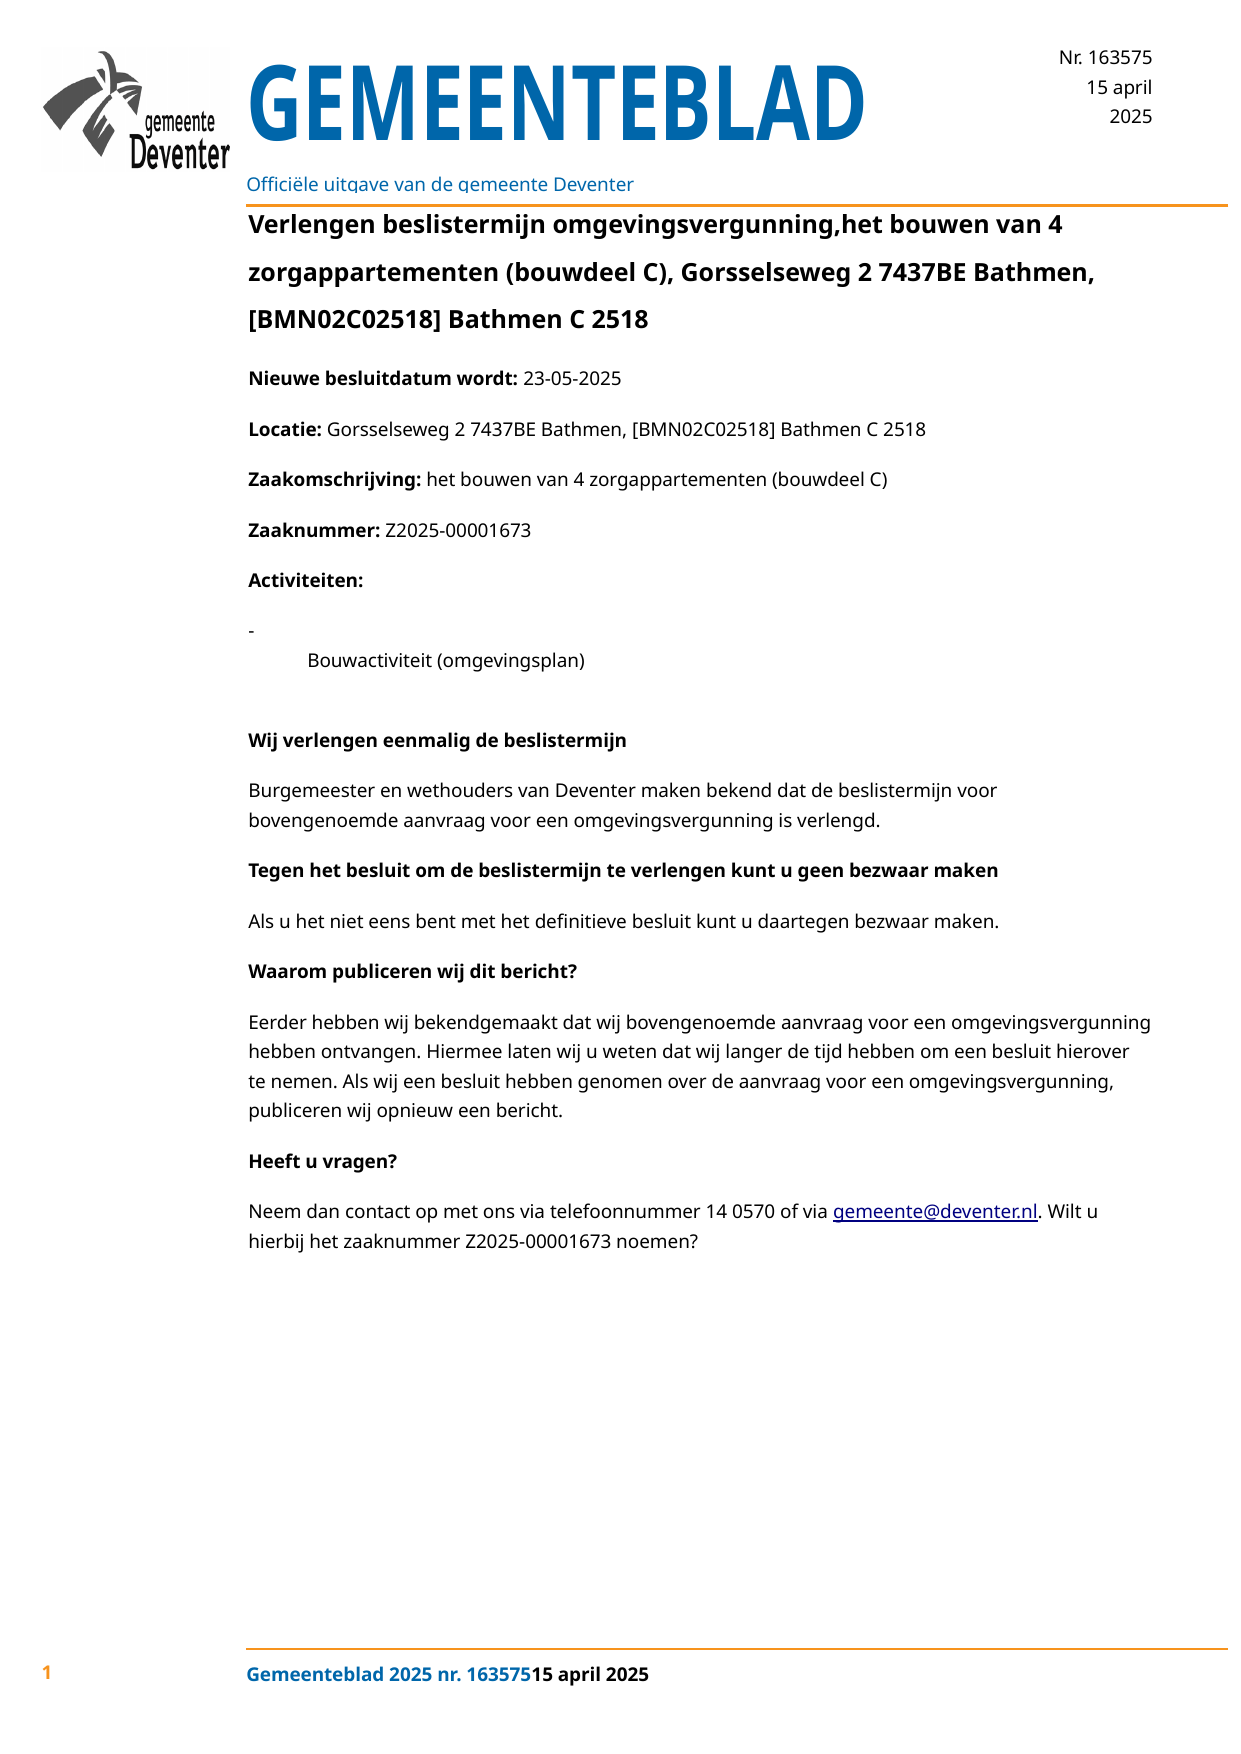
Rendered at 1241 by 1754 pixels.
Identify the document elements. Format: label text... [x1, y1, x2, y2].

list Bouwactiviteit (omgevingsplan) [248, 647, 1152, 673]
text Zaaknummer: Z2025-00001673 [248, 517, 1152, 542]
text Wij verlengen eenmalig de beslistermijn [248, 727, 1152, 753]
text Heeft u vragen? [248, 1148, 1152, 1174]
text Zaakomschrijving: het bouwen van 4 zorgappartementen (bouwdeel C) [248, 466, 1152, 492]
text Waarom publiceren wij dit bericht? [248, 958, 1152, 984]
text Activiteiten: [248, 567, 1152, 593]
text Locatie: Gorsselseweg 2 7437BE Bathmen, [BMN02C02518] Bathmen C 2518 [248, 416, 1152, 442]
text Neem dan contact op met ons via telefoonnummer 14 0570 of via gemeente@deventer.nl. Wilt u hierbij het zaaknummer Z2025-00001673 noemen? [248, 1198, 1152, 1254]
text Burgemeester en wethouders van Deventer maken bekend dat de beslistermijn voor bovengenoemde aanvraag voor een omgevingsvergunning is verlengd. [248, 778, 1152, 833]
text Verlengen beslistermijn omgevingsvergunning,het bouwen van 4 zorgappartementen (bouwdeel C), Gorsselseweg 2 7437BE Bathmen, [BMN02C02518] Bathmen C 2518 [248, 207, 1152, 336]
picture [41, 47, 231, 172]
text Eerder hebben wij bekendgemaakt dat wij bovengenoemde aanvraag voor een omgevingsvergunning hebben ontvangen. Hiermee laten wij u weten dat wij langer de tijd hebben om een besluit hierover te nemen. Als wij een besluit hebben genomen over de aanvraag voor een omgevingsvergunning, publiceren wij opnieuw een bericht. [248, 1009, 1152, 1123]
text Als u het niet eens bent met het definitieve besluit kunt u daartegen bezwaar maken. [248, 908, 1152, 934]
text Tegen het besluit om de beslistermijn te verlengen kunt u geen bezwaar maken [248, 858, 1152, 883]
text Nieuwe besluitdatum wordt: 23-05-2025 [248, 366, 1152, 391]
